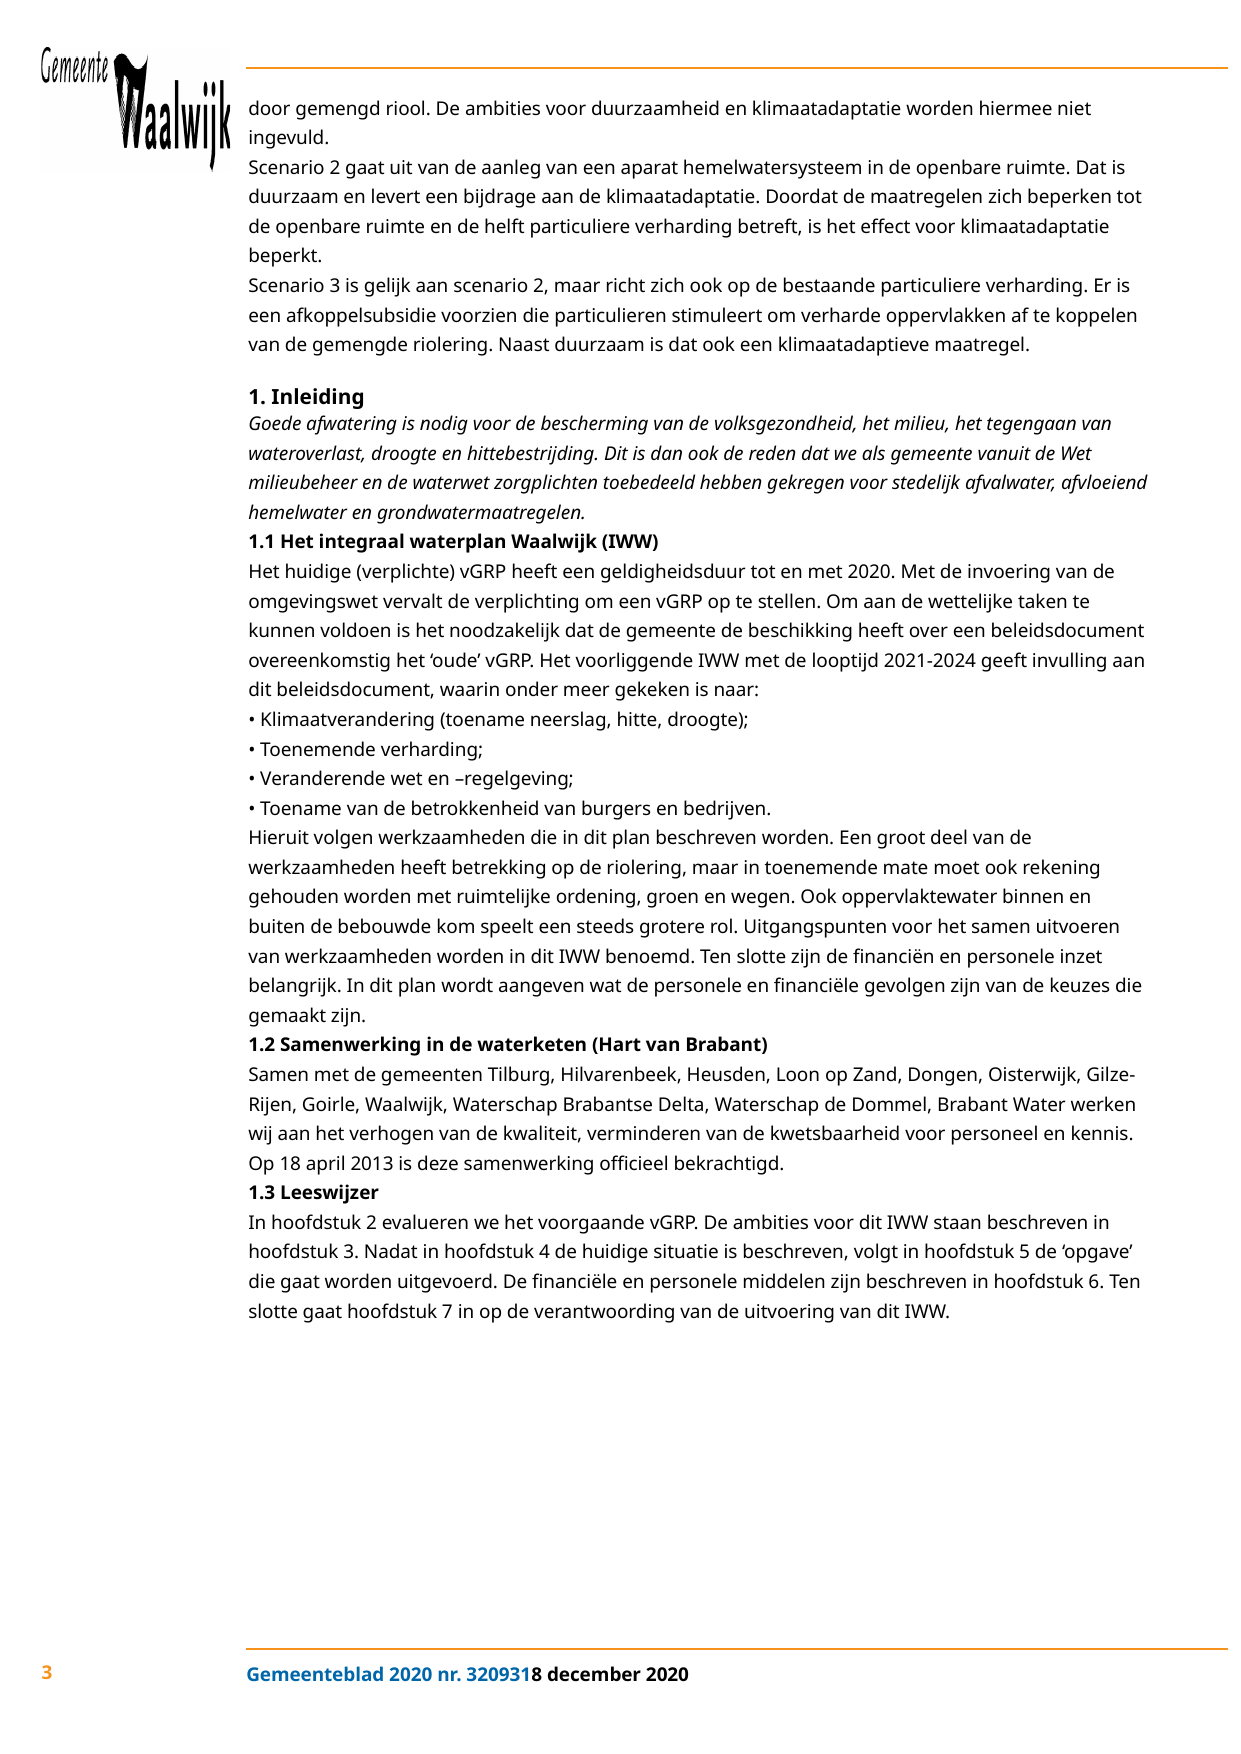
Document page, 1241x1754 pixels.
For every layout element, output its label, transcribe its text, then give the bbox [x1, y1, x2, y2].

text Samen met de gemeenten Tilburg, Hilvarenbeek, Heusden, Loon op Zand, Dongen, Oisterwijk, Gilze-Rijen, Goirle, Waalwijk, Waterschap Brabantse Delta, Waterschap de Dommel, Brabant Water werken wij aan het verhogen van de kwaliteit, verminderen van de kwetsbaarheid voor personeel en kennis. Op 18 april 2013 is deze samenwerking officieel bekrachtigd. [248, 1061, 1152, 1176]
text 1.1 Het integraal waterplan Waalwijk (IWW) [248, 529, 1152, 554]
text Het huidige (verplichte) vGRP heeft een geldigheidsduur tot en met 2020. Met de invoering van de omgevingswet vervalt de verplichting om een vGRP op te stellen. Om aan de wettelijke taken te kunnen voldoen is het noodzakelijk dat de gemeente de beschikking heeft over een beleidsdocument overeenkomstig het ‘oude’ vGRP. Het voorliggende IWW met de looptijd 2021-2024 geeft invulling aan dit beleidsdocument, waarin onder meer gekeken is naar: [248, 558, 1152, 702]
text • Klimaatverandering (toename neerslag, hitte, droogte); [248, 706, 1152, 732]
text Scenario 2 gaat uit van de aanleg van een aparat hemelwatersysteem in de openbare ruimte. Dat is duurzaam en levert een bijdrage aan de klimaatadaptatie. Doordat de maatregelen zich beperken tot de openbare ruimte en de helft particuliere verharding betreft, is het effect voor klimaatadaptatie beperkt. [248, 154, 1152, 268]
text • Toenemende verharding; [248, 736, 1152, 761]
text Goede afwatering is nodig voor de bescherming van de volksgezondheid, het milieu, het tegengaan van wateroverlast, droogte en hittebestrijding. Dit is dan ook de reden dat we als gemeente vanuit de Wet milieubeheer en de waterwet zorgplichten toebedeeld hebben gekregen voor stedelijk afvalwater, afvloeiend hemelwater en grondwatermaatregelen. [248, 410, 1152, 525]
picture [41, 47, 231, 172]
text 1.2 Samenwerking in de waterketen (Hart van Brabant) [248, 1032, 1152, 1057]
text • Toename van de betrokkenheid van burgers en bedrijven. [248, 795, 1152, 821]
text Hieruit volgen werkzaamheden die in dit plan beschreven worden. Een groot deel van de werkzaamheden heeft betrekking op de riolering, maar in toenemende mate moet ook rekening gehouden worden met ruimtelijke ordening, groen en wegen. Ook oppervlaktewater binnen en buiten de bebouwde kom speelt een steeds grotere rol. Uitgangspunten voor het samen uitvoeren van werkzaamheden worden in dit IWW benoemd. Ten slotte zijn de financiën en personele inzet belangrijk. In dit plan wordt aangeven wat de personele en financiële gevolgen zijn van de keuzes die gemaakt zijn. [248, 824, 1152, 1028]
text Scenario 3 is gelijk aan scenario 2, maar richt zich ook op de bestaande particuliere verharding. Er is een afkoppelsubsidie voorzien die particulieren stimuleert om verharde oppervlakken af te koppelen van de gemengde riolering. Naast duurzaam is dat ook een klimaatadaptieve maatregel. [248, 272, 1152, 357]
text In hoofdstuk 2 evalueren we het voorgaande vGRP. De ambities voor dit IWW staan beschreven in hoofdstuk 3. Nadat in hoofdstuk 4 de huidige situatie is beschreven, volgt in hoofdstuk 5 de ‘opgave’ die gaat worden uitgevoerd. De financiële en personele middelen zijn beschreven in hoofdstuk 6. Ten slotte gaat hoofdstuk 7 in op de verantwoording van de uitvoering van dit IWW. [248, 1209, 1152, 1323]
text 1.3 Leeswijzer [248, 1179, 1152, 1205]
text • Veranderende wet en –regelgeving; [248, 765, 1152, 791]
text door gemengd riool. De ambities voor duurzaamheid en klimaatadaptatie worden hiermee niet ingevuld. [248, 95, 1152, 150]
text 1. Inleiding [248, 382, 1152, 410]
